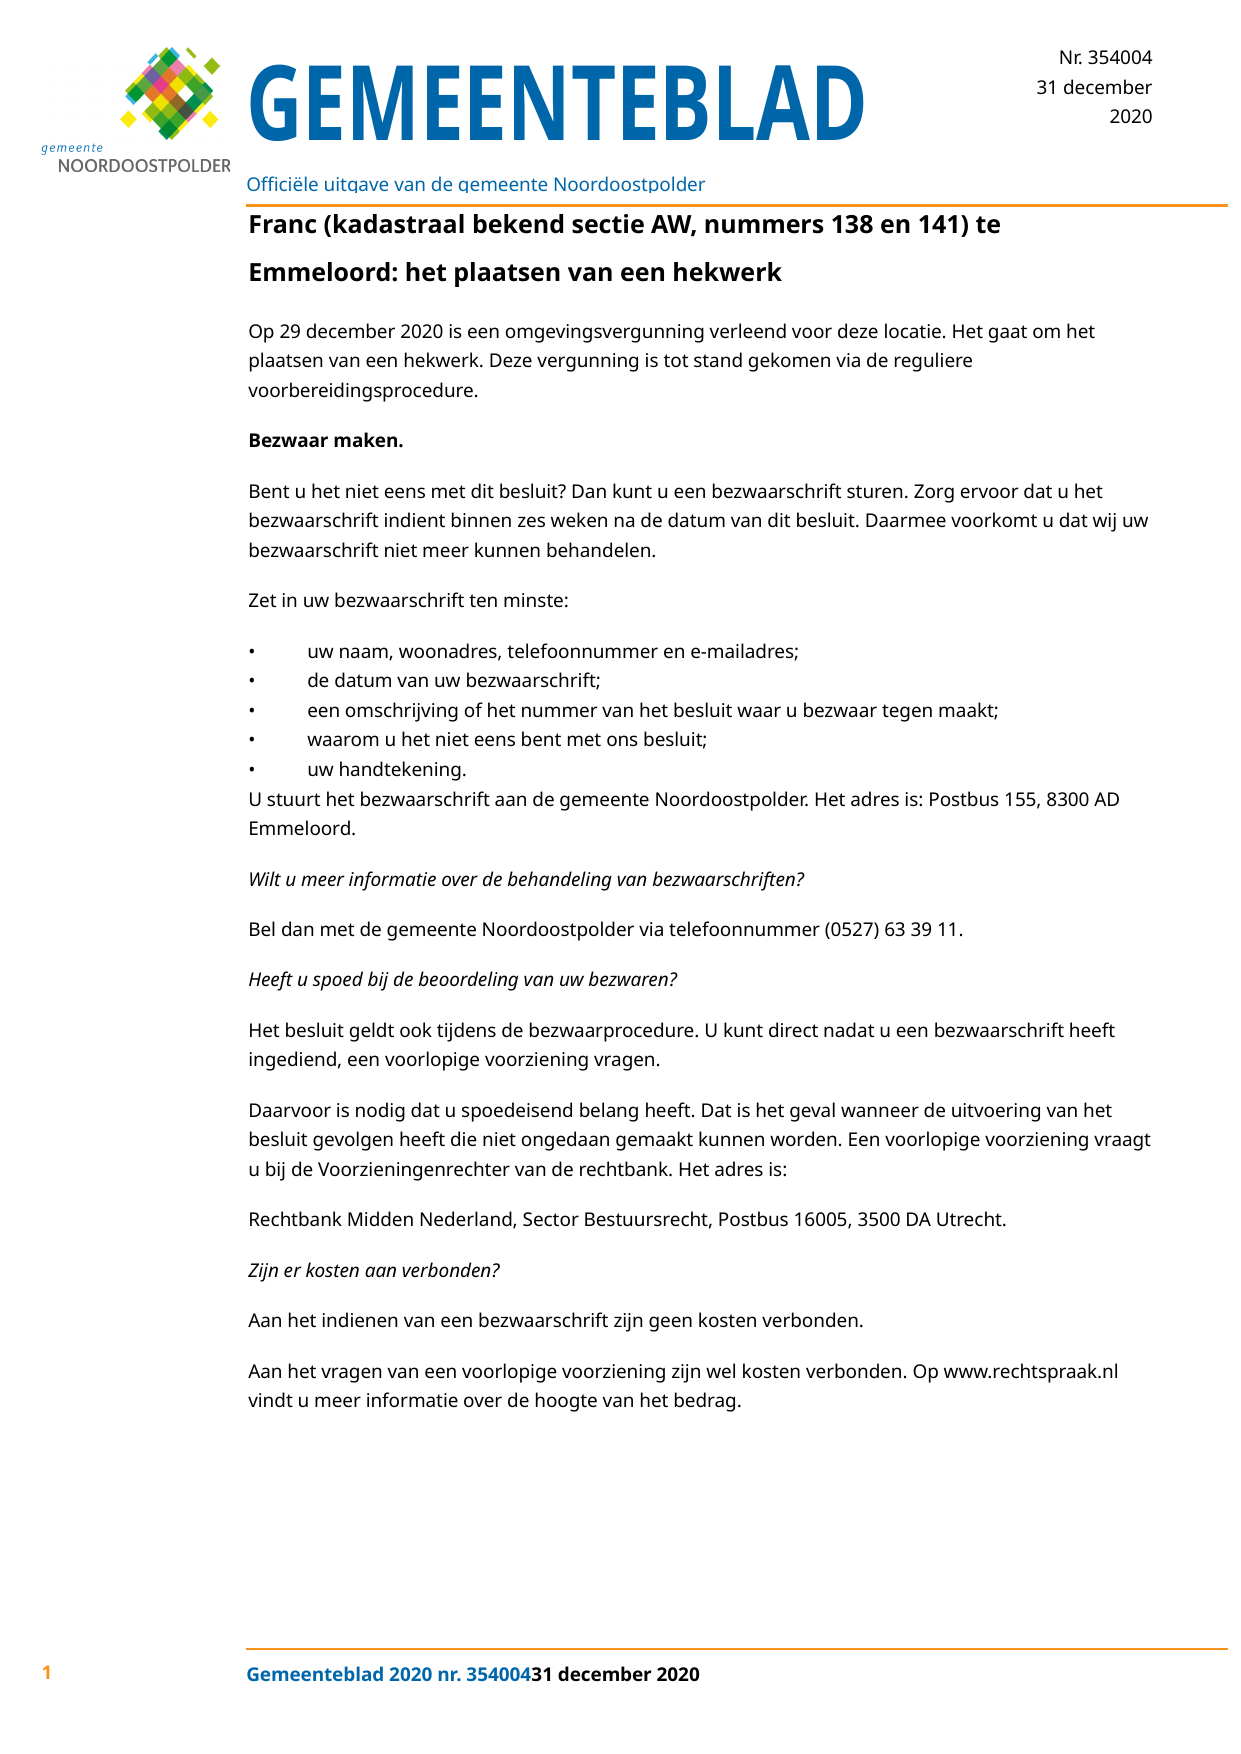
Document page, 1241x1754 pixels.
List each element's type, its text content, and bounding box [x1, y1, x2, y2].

text Bent u het niet eens met dit besluit? Dan kunt u een bezwaarschrift sturen. Zorg ervoor dat u het bezwaarschrift indient binnen zes weken na de datum van dit besluit. Daarmee voorkomt u dat wij uw bezwaarschrift niet meer kunnen behandelen. [248, 478, 1152, 563]
text Rechtbank Midden Nederland, Sector Bestuursrecht, Postbus 16005, 3500 DA Utrecht. [248, 1207, 1152, 1232]
text Zijn er kosten aan verbonden? [248, 1257, 1152, 1283]
text Zet in uw bezwaarschrift ten minste: [248, 587, 1152, 613]
text Het besluit geldt ook tijdens de bezwaarprocedure. U kunt direct nadat u een bezwaarschrift heeft ingediend, een voorlopige voorziening vragen. [248, 1017, 1152, 1072]
list uw naam, woonadres, telefoonnummer en e-mailadres; [248, 638, 1152, 664]
text Bel dan met de gemeente Noordoostpolder via telefoonnummer (0527) 63 39 11. [248, 916, 1152, 942]
list een omschrijving of het nummer van het besluit waar u bezwaar tegen maakt; [248, 697, 1152, 723]
list uw handtekening. [248, 756, 1152, 782]
text Franc (kadastraal bekend sectie AW, nummers 138 en 141) te Emmeloord: het plaatsen van een hekwerk [248, 207, 1152, 288]
text U stuurt het bezwaarschrift aan de gemeente Noordoostpolder. Het adres is: Postbus 155, 8300 AD Emmeloord. [248, 786, 1152, 841]
text Op 29 december 2020 is een omgevingsvergunning verleend voor deze locatie. Het gaat om het plaatsen van een hekwerk. Deze vergunning is tot stand gekomen via de reguliere voorbereidingsprocedure. [248, 318, 1152, 403]
text Heeft u spoed bij de beoordeling van uw bezwaren? [248, 967, 1152, 992]
picture [41, 47, 231, 172]
text Aan het indienen van een bezwaarschrift zijn geen kosten verbonden. [248, 1307, 1152, 1333]
text Bezwaar maken. [248, 427, 1152, 453]
list waarom u het niet eens bent met ons besluit; [248, 727, 1152, 752]
text Daarvoor is nodig dat u spoedeisend belang heeft. Dat is het geval wanneer de uitvoering van het besluit gevolgen heeft die niet ongedaan gemaakt kunnen worden. Een voorlopige voorziening vraagt u bij de Voorzieningenrechter van de rechtbank. Het adres is: [248, 1097, 1152, 1182]
text Aan het vragen van een voorlopige voorziening zijn wel kosten verbonden. Op www.rechtspraak.nl vindt u meer informatie over de hoogte van het bedrag. [248, 1358, 1152, 1413]
list de datum van uw bezwaarschrift; [248, 667, 1152, 693]
text Wilt u meer informatie over de behandeling van bezwaarschriften? [248, 866, 1152, 892]
